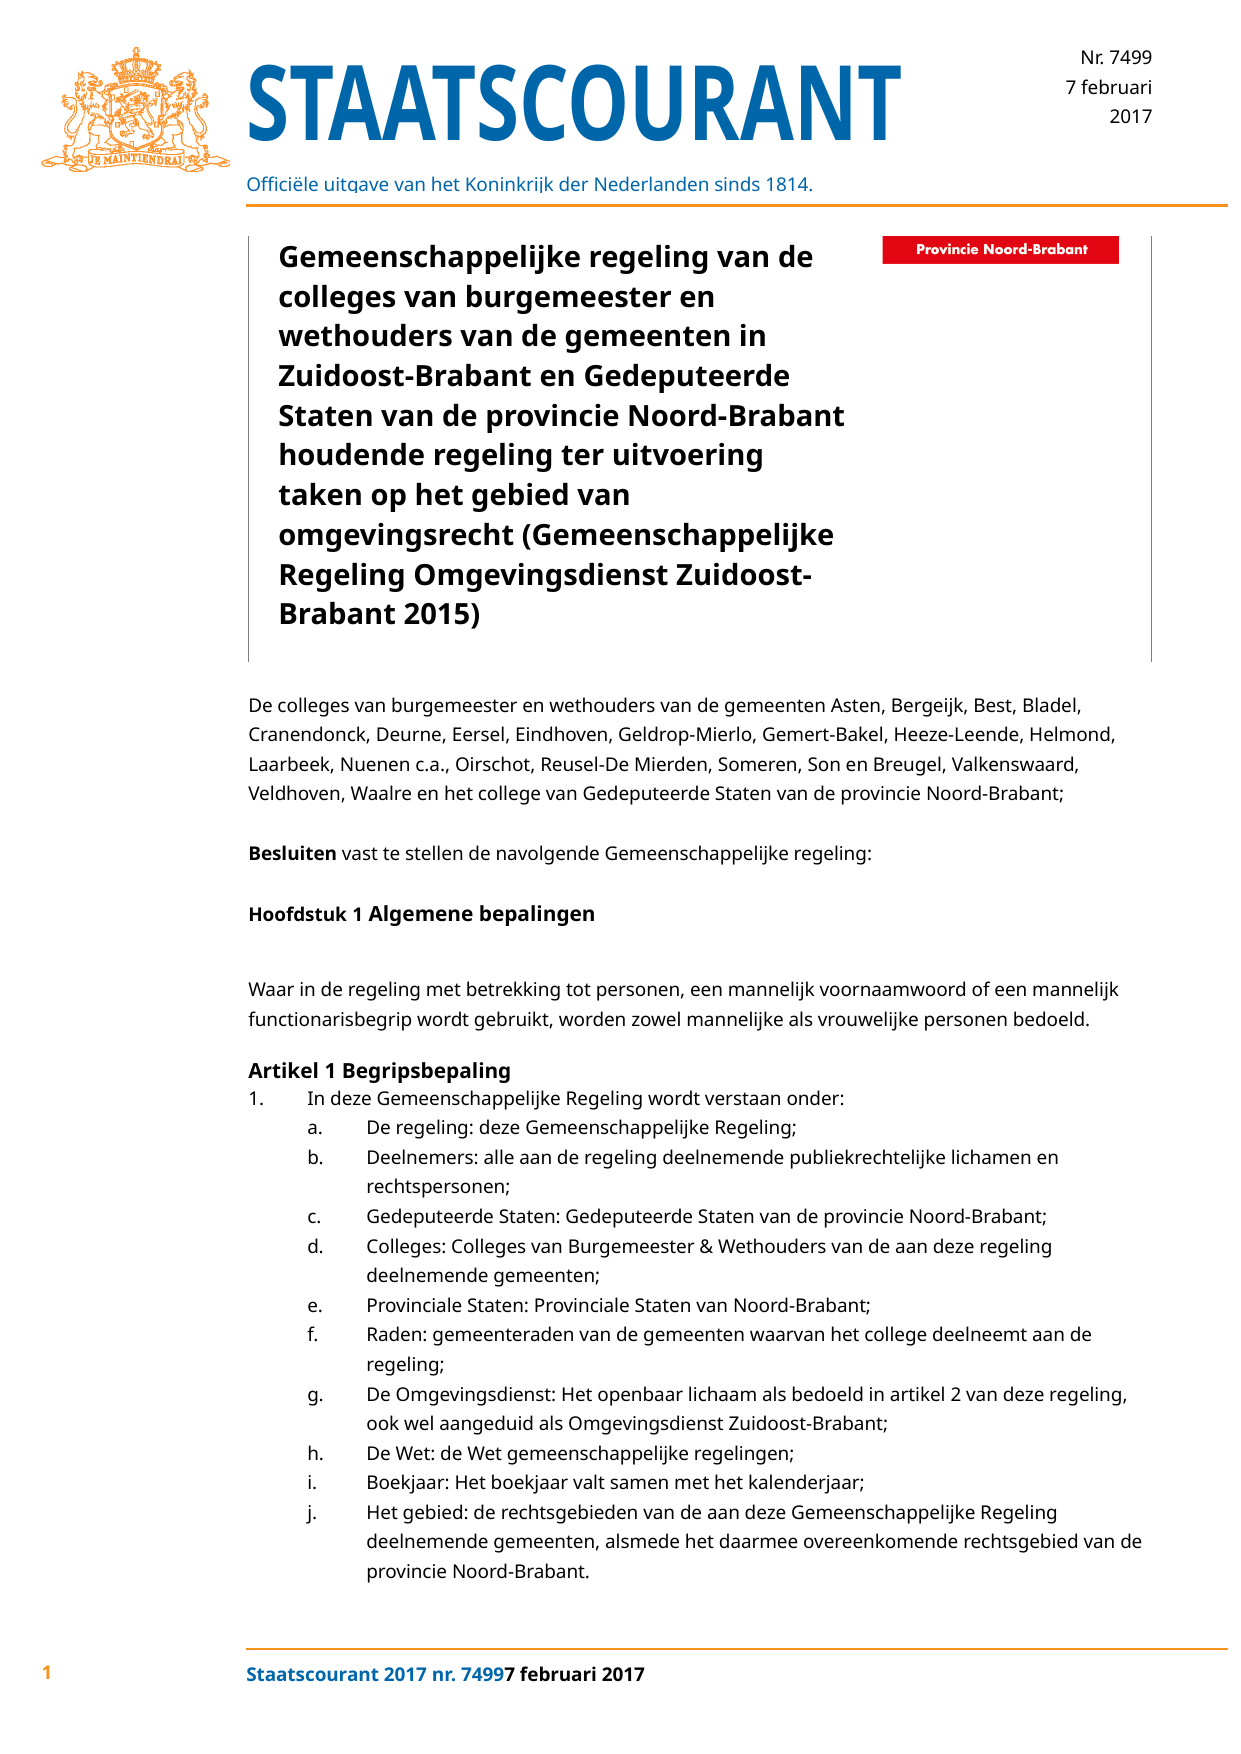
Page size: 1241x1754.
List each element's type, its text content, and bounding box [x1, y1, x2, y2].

picture [882, 236, 1119, 264]
list Boekjaar: Het boekjaar valt samen met het kalenderjaar; [307, 1469, 1152, 1495]
list Het gebied: de rechtsgebieden van de aan deze Gemeenschappelijke Regeling deelnemende gemeenten, alsmede het daarmee overeenkomende rechtsgebied van de provincie Noord-Brabant. [307, 1499, 1152, 1584]
text Artikel 1 Begripsbepaling [248, 1057, 1152, 1085]
list Gedeputeerde Staten: Gedeputeerde Staten van de provincie Noord-Brabant; [307, 1203, 1152, 1229]
table_header [850, 264, 1151, 662]
table_header Gemeenschappelijke regeling van de colleges van burgemeester en wethouders van de gemeenten in Zuidoost-Brabant en Gedeputeerde Staten van de provincie Noord-Brabant houdende regeling ter uitvoering taken op het gebied van omgevingsrecht (Gemeenschappelijke Regeling Omgevingsdienst Zuidoost-Brabant 2015) [249, 236, 850, 662]
text De colleges van burgemeester en wethouders van de gemeenten Asten, Bergeijk, Best, Bladel, Cranendonck, Deurne, Eersel, Eindhoven, Geldrop-Mierlo, Gemert-Bakel, Heeze-Leende, Helmond, Laarbeek, Nuenen c.a., Oirschot, Reusel-De Mierden, Someren, Son en Breugel, Valkenswaard, Veldhoven, Waalre en het college van Gedeputeerde Staten van de provincie Noord-Brabant; [248, 692, 1152, 806]
list In deze Gemeenschappelijke Regeling wordt verstaan onder: [248, 1085, 1152, 1111]
table_header [1119, 236, 1151, 263]
list Provinciale Staten: Provinciale Staten van Noord-Brabant; [307, 1292, 1152, 1318]
text Hoofdstuk 1 Algemene bepalingen [248, 899, 1152, 927]
picture [41, 47, 231, 172]
table_header [850, 236, 882, 263]
list De regeling: deze Gemeenschappelijke Regeling; [307, 1114, 1152, 1140]
list Raden: gemeenteraden van de gemeenten waarvan het college deelneemt aan de regeling; [307, 1322, 1152, 1377]
text Waar in de regeling met betrekking tot personen, een mannelijk voornaamwoord of een mannelijk functionarisbegrip wordt gebruikt, worden zowel mannelijke als vrouwelijke personen bedoeld. [248, 977, 1152, 1032]
text Besluiten vast te stellen de navolgende Gemeenschappelijke regeling: [248, 840, 1152, 865]
list De Wet: de Wet gemeenschappelijke regelingen; [307, 1440, 1152, 1466]
list Colleges: Colleges van Burgemeester & Wethouders van de aan deze regeling deelnemende gemeenten; [307, 1233, 1152, 1288]
list De Omgevingsdienst: Het openbaar lichaam als bedoeld in artikel 2 van deze regeling, ook wel aangeduid als Omgevingsdienst Zuidoost-Brabant; [307, 1381, 1152, 1436]
list Deelnemers: alle aan de regeling deelnemende publiekrechtelijke lichamen en rechtspersonen; [307, 1144, 1152, 1199]
